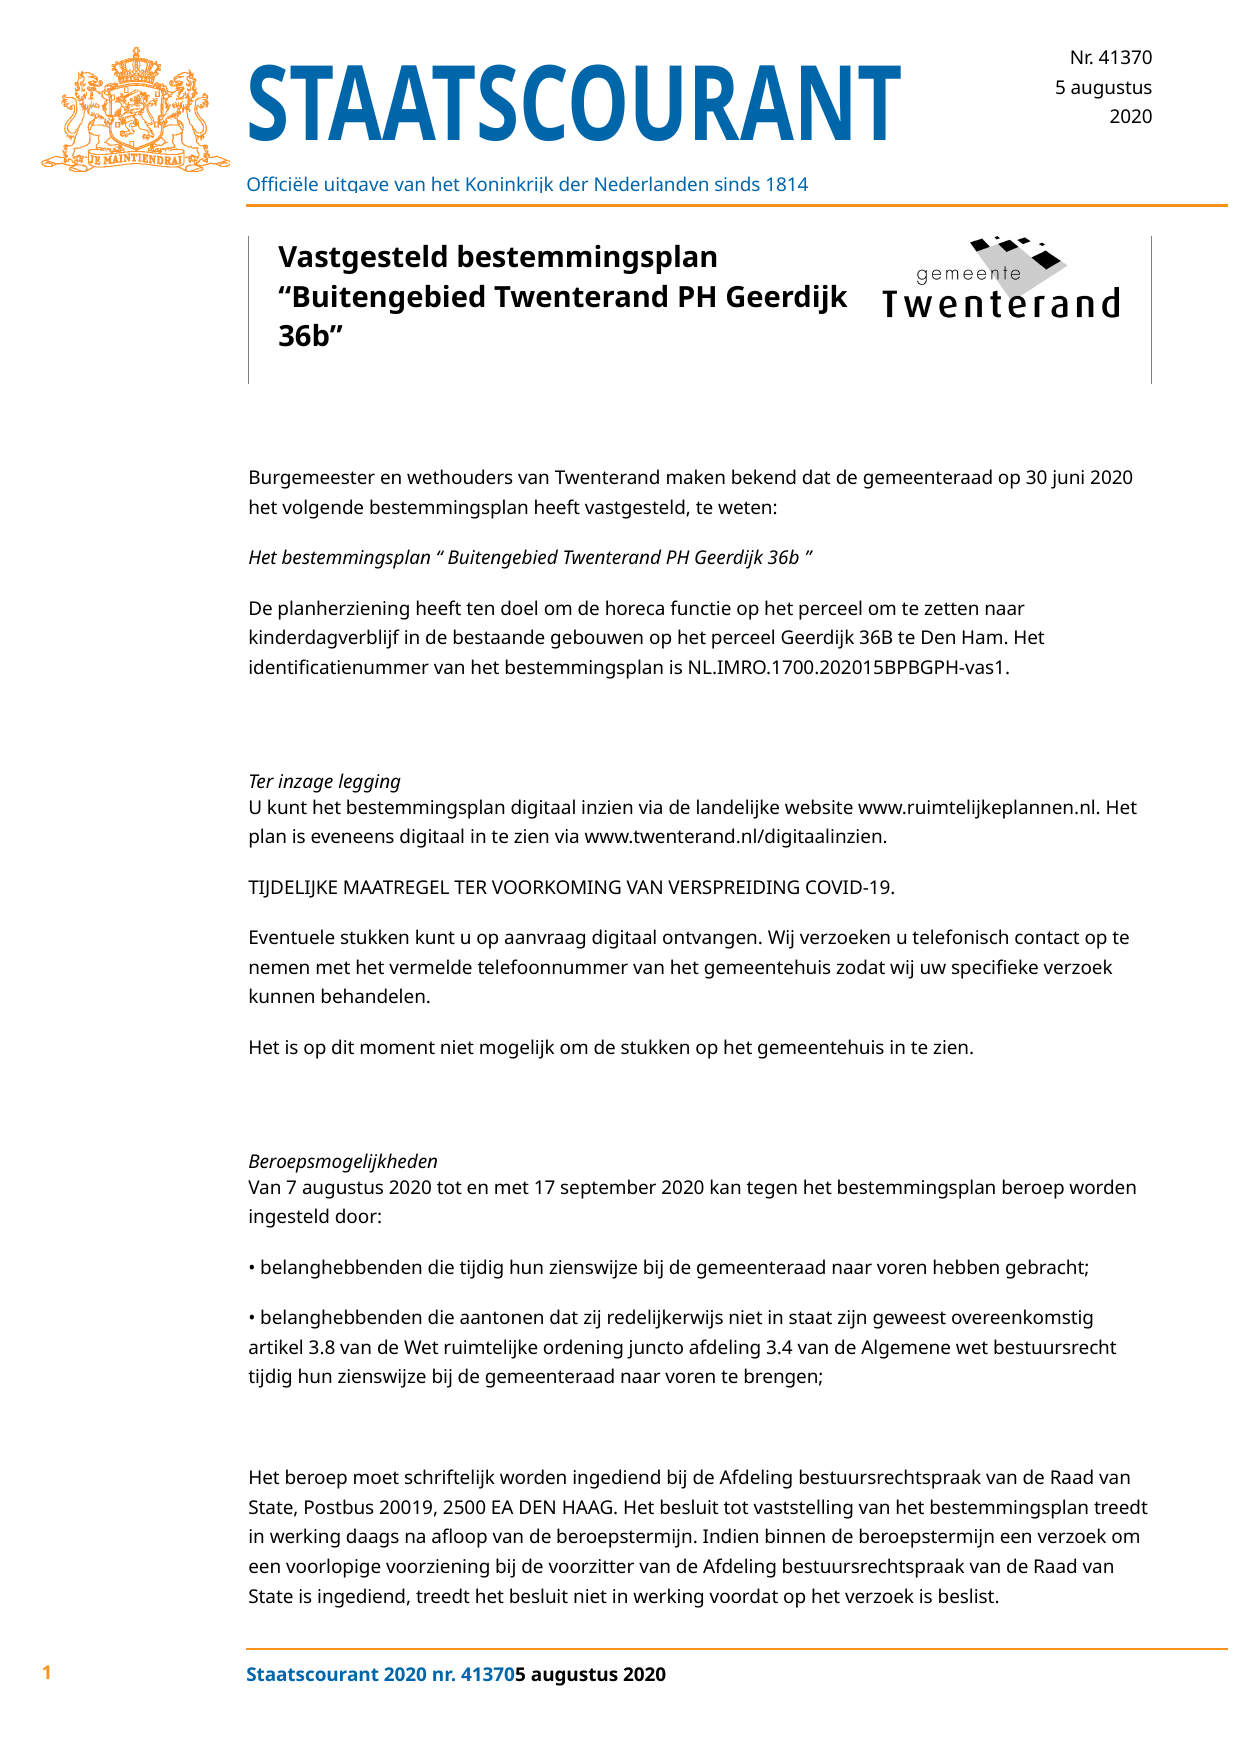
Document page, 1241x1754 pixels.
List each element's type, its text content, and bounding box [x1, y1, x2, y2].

text Burgemeester en wethouders van Twenterand maken bekend dat de gemeenteraad op 30 juni 2020 het volgende bestemmingsplan heeft vastgesteld, te weten: [248, 464, 1152, 520]
text Het bestemmingsplan “ Buitengebied Twenterand PH Geerdijk 36b ” [248, 544, 1152, 570]
text Het beroep moet schriftelijk worden ingediend bij de Afdeling bestuursrechtspraak van de Raad van State, Postbus 20019, 2500 EA DEN HAAG. Het besluit tot vaststelling van het bestemmingsplan treedt in werking daags na afloop van de beroepstermijn. Indien binnen de beroepstermijn een verzoek om een voorlopige voorziening bij de voorzitter van de Afdeling bestuursrechtspraak van de Raad van State is ingediend, treedt het besluit niet in werking voordat op het verzoek is beslist. [248, 1464, 1152, 1609]
picture [41, 47, 231, 172]
text Van 7 augustus 2020 tot en met 17 september 2020 kan tegen het bestemmingsplan beroep worden ingesteld door: [248, 1174, 1152, 1229]
table_header Vastgesteld bestemmingsplan “Buitengebied Twenterand PH Geerdijk 36b” [249, 236, 850, 384]
table_header [850, 236, 1151, 384]
text U kunt het bestemmingsplan digitaal inzien via de landelijke website www.ruimtelijkeplannen.nl. Het plan is eveneens digitaal in te zien via www.twenterand.nl/digitaalinzien. [248, 794, 1152, 849]
text Het is op dit moment niet mogelijk om de stukken op het gemeentehuis in te zien. [248, 1034, 1152, 1060]
text De planherziening heeft ten doel om de horeca functie op het perceel om te zetten naar kinderdagverblijf in de bestaande gebouwen op het perceel Geerdijk 36B te Den Ham. Het identificatienummer van het bestemmingsplan is NL.IMRO.1700.202015BPBGPH-vas1. [248, 595, 1152, 680]
text Beroepsmogelijkheden [248, 1148, 1152, 1174]
text Eventuele stukken kunt u op aanvraag digitaal ontvangen. Wij verzoeken u telefonisch contact op te nemen met het vermelde telefoonnummer van het gemeentehuis zodat wij uw specifieke verzoek kunnen behandelen. [248, 924, 1152, 1009]
text • belanghebbenden die tijdig hun zienswijze bij de gemeenteraad naar voren hebben gebracht; [248, 1254, 1152, 1280]
text Ter inzage legging [248, 768, 1152, 794]
text TIJDELIJKE MAATREGEL TER VOORKOMING VAN VERSPREIDING COVID-19. [248, 874, 1152, 900]
picture [882, 236, 1119, 319]
text • belanghebbenden die aantonen dat zij redelijkerwijs niet in staat zijn geweest overeenkomstig artikel 3.8 van de Wet ruimtelijke ordening juncto afdeling 3.4 van de Algemene wet bestuursrecht tijdig hun zienswijze bij de gemeenteraad naar voren te brengen; [248, 1304, 1152, 1389]
